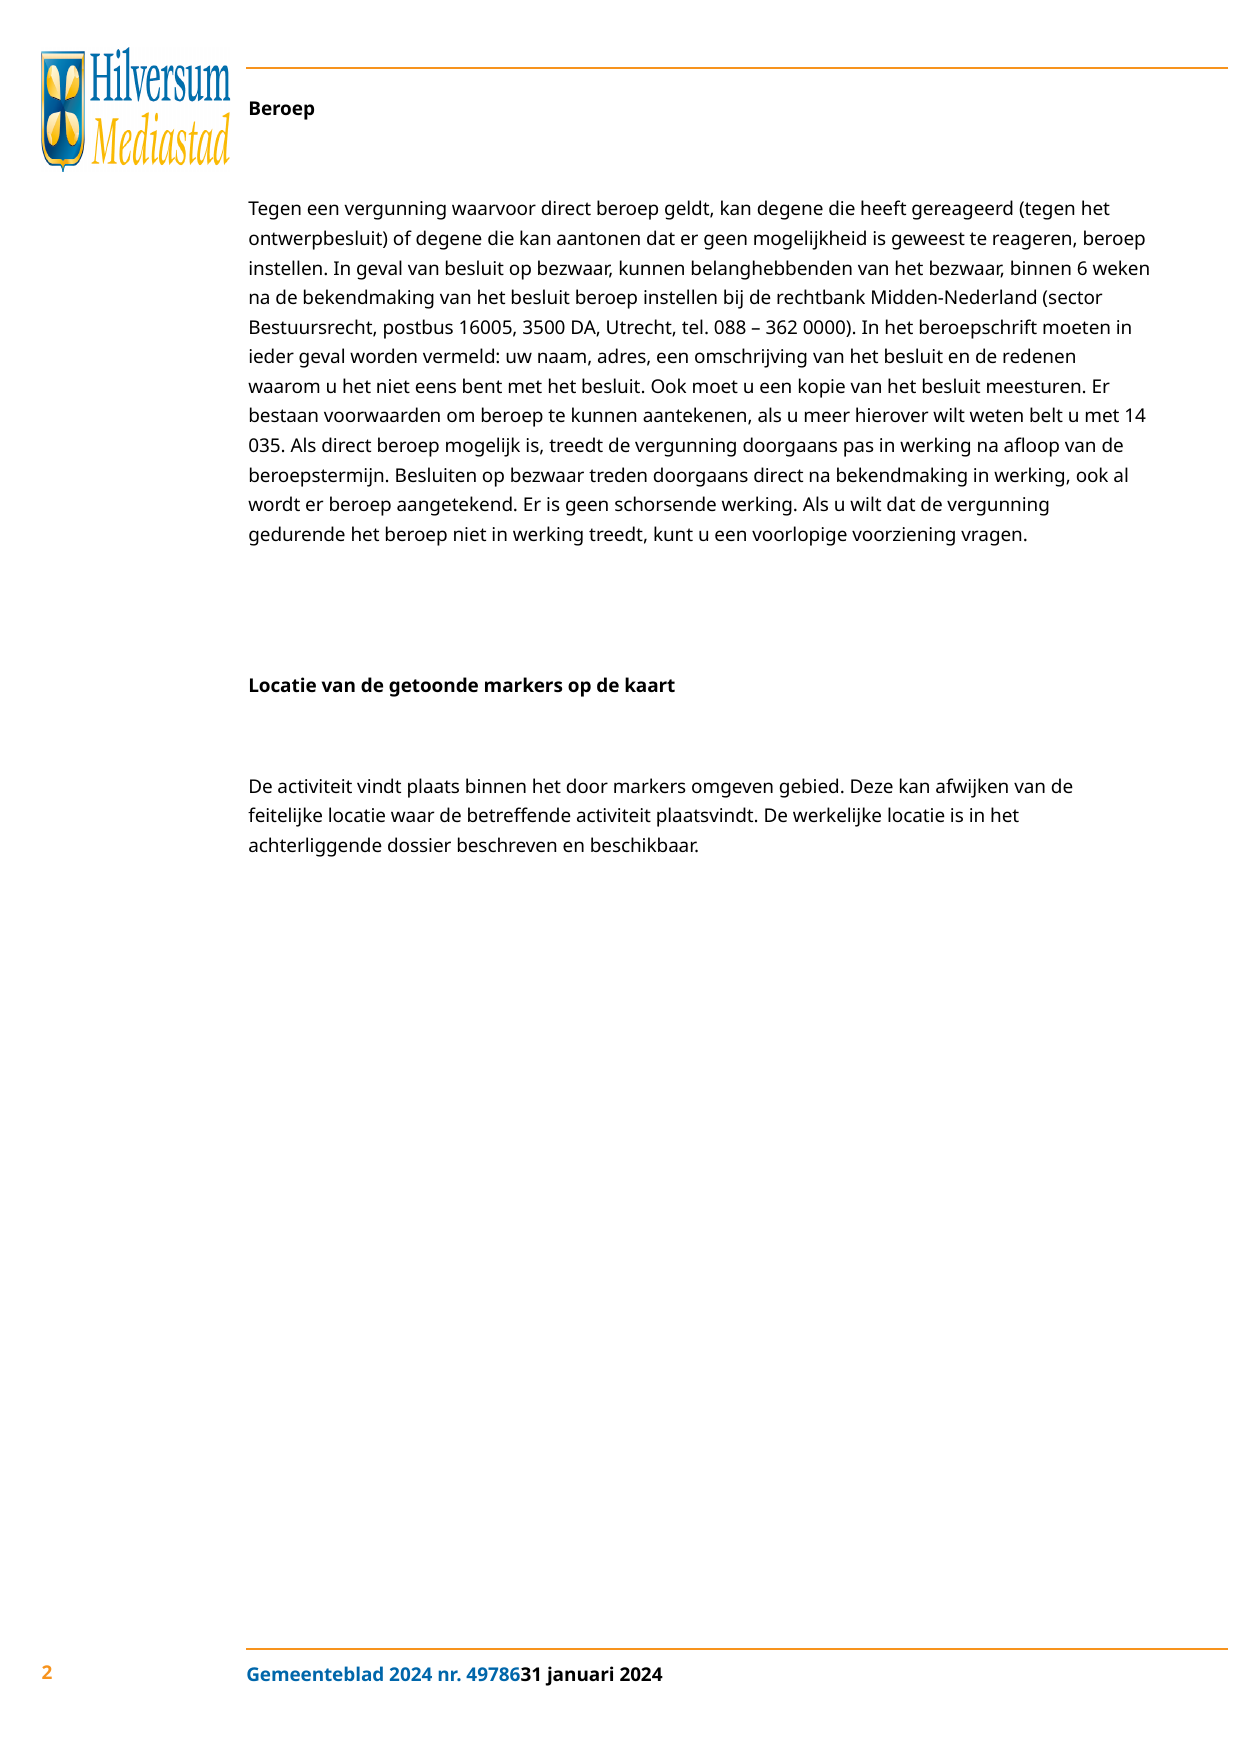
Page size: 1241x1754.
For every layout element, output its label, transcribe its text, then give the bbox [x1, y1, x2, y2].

text Beroep [248, 95, 1152, 121]
picture [41, 47, 231, 172]
text Tegen een vergunning waarvoor direct beroep geldt, kan degene die heeft gereageerd (tegen het ontwerpbesluit) of degene die kan aantonen dat er geen mogelijkheid is geweest te reageren, beroep instellen. In geval van besluit op bezwaar, kunnen belanghebbenden van het bezwaar, binnen 6 weken na de bekendmaking van het besluit beroep instellen bij de rechtbank Midden-Nederland (sector Bestuursrecht, postbus 16005, 3500 DA, Utrecht, tel. 088 – 362 0000). In het beroepschrift moeten in ieder geval worden vermeld: uw naam, adres, een omschrijving van het besluit en de redenen waarom u het niet eens bent met het besluit. Ook moet u een kopie van het besluit meesturen. Er bestaan voorwaarden om beroep te kunnen aantekenen, als u meer hierover wilt weten belt u met 14 035. Als direct beroep mogelijk is, treedt de vergunning doorgaans pas in werking na afloop van de beroepstermijn. Besluiten op bezwaar treden doorgaans direct na bekendmaking in werking, ook al wordt er beroep aangetekend. Er is geen schorsende werking. Als u wilt dat de vergunning gedurende het beroep niet in werking treedt, kunt u een voorlopige voorziening vragen. [248, 196, 1152, 547]
text De activiteit vindt plaats binnen het door markers omgeven gebied. Deze kan afwijken van de feitelijke locatie waar de betreffende activiteit plaatsvindt. De werkelijke locatie is in het achterliggende dossier beschreven en beschikbaar. [248, 773, 1152, 858]
text Locatie van de getoonde markers op de kaart [248, 672, 1152, 698]
